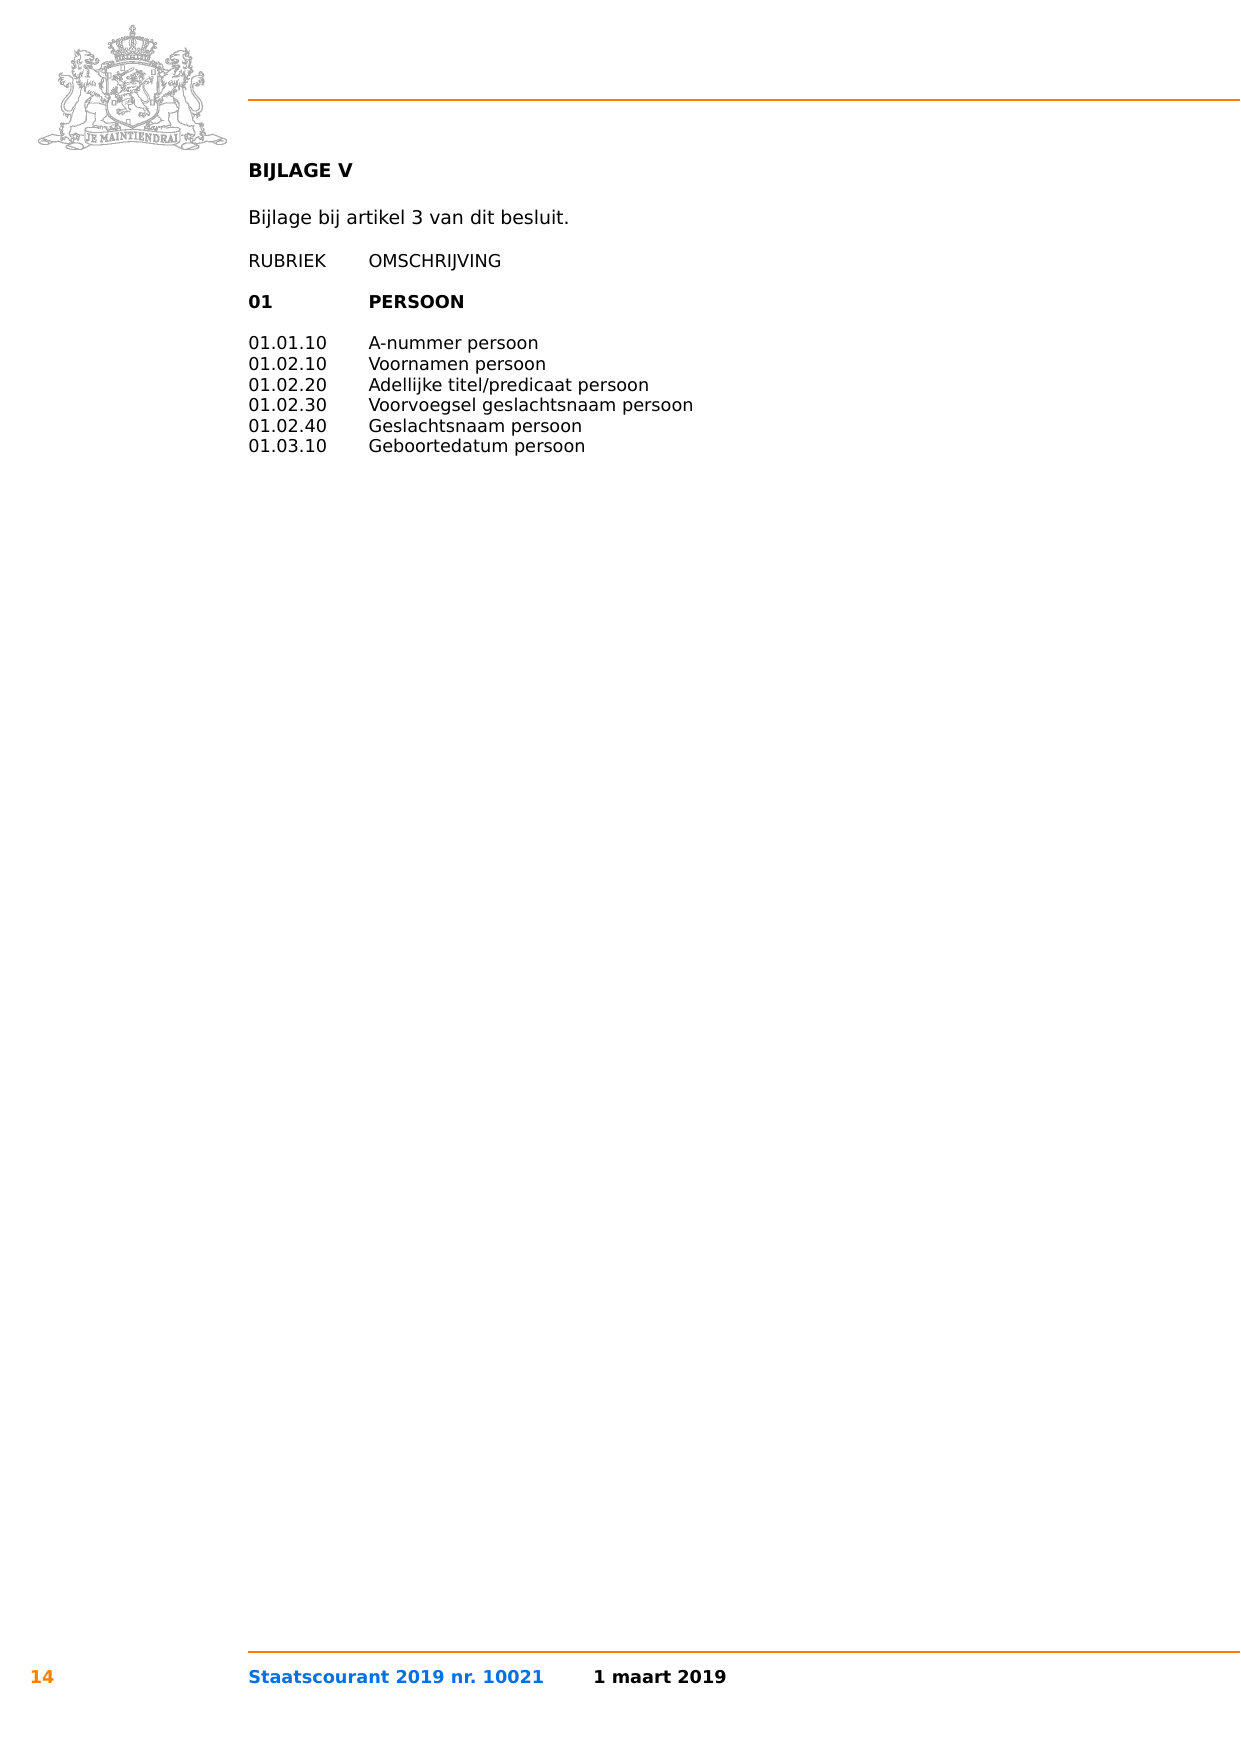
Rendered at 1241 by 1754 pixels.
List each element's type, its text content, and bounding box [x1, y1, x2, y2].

table_cell A-nummer persoon [363, 333, 1163, 354]
table_cell 01 [248, 292, 362, 313]
table_cell 01.02.20 [248, 375, 362, 395]
table_cell Geslachtsnaam persoon [363, 416, 1163, 436]
table_cell Adellijke titel/predicaat persoon [363, 375, 1163, 395]
picture [38, 25, 227, 150]
table_cell [363, 271, 1163, 292]
table_cell 01.02.30 [248, 395, 362, 416]
subtitle BIJLAGE V [248, 160, 1163, 182]
table_cell Geboortedatum persoon [363, 436, 1163, 457]
table_header OMSCHRIJVING [363, 251, 1163, 271]
table_cell 01.01.10 [248, 333, 362, 354]
table_cell Voornamen persoon [363, 354, 1163, 374]
table_cell Voorvoegsel geslachtsnaam persoon [363, 395, 1163, 416]
table_cell 01.03.10 [248, 436, 362, 457]
table_cell [248, 271, 362, 292]
table_cell [363, 313, 1163, 333]
table_cell 01.02.10 [248, 354, 362, 374]
table_cell 01.02.40 [248, 416, 362, 436]
text Bijlage bij artikel 3 van dit besluit. [248, 207, 1163, 229]
table_header RUBRIEK [248, 251, 362, 271]
table_cell PERSOON [363, 292, 1163, 313]
table_cell [248, 313, 362, 333]
